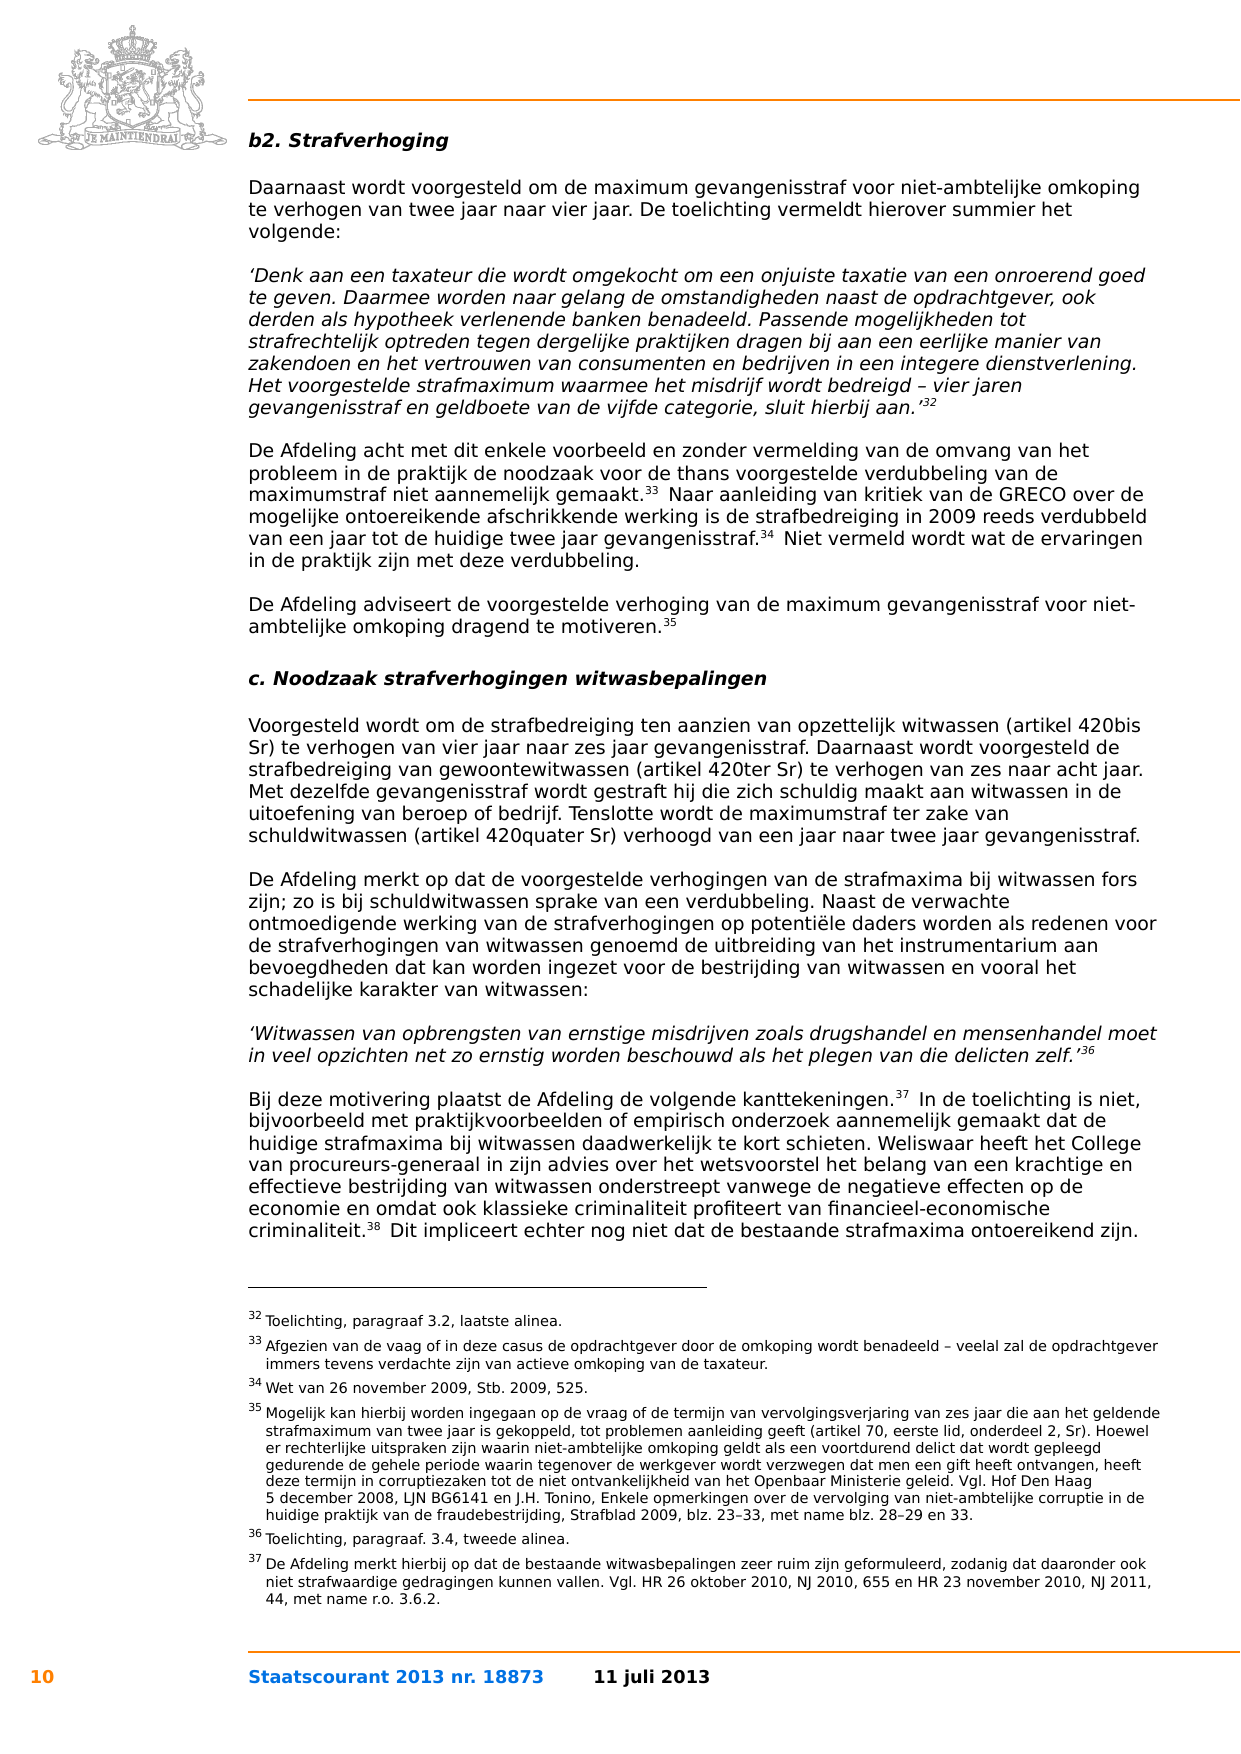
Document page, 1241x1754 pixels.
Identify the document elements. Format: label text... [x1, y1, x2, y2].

text De Afdeling merkt hierbij op dat de bestaande witwasbepalingen zeer ruim zijn geformuleerd, zodanig dat daaronder ook niet strafwaardige gedragingen kunnen vallen. Vgl. HR 26 oktober 2010, NJ 2010, 655 en HR 23 november 2010, NJ 2011, 44, met name r.o. 3.6.2. [248, 1552, 1163, 1608]
text ‘Denk aan een taxateur die wordt omgekocht om een onjuiste taxatie van een onroerend goed te geven. Daarmee worden naar gelang de omstandigheden naast de opdrachtgever, ook derden als hypotheek verlenende banken benadeeld. Passende mogelijkheden tot strafrechtelijk optreden tegen dergelijke praktijken dragen bij aan een eerlijke manier van zakendoen en het vertrouwen van consumenten en bedrijven in een integere dienstverlening. Het voorgestelde strafmaximum waarmee het misdrijf wordt bedreigd – vier jaren gevangenisstraf en geldboete van de vijfde categorie, sluit hierbij aan.’ [248, 265, 1163, 418]
text Wet van 26 november 2009, Stb. 2009, 525. [248, 1376, 1163, 1398]
text Mogelijk kan hierbij worden ingegaan op de vraag of de termijn van vervolgingsverjaring van zes jaar die aan het geldende strafmaximum van twee jaar is gekoppeld, tot problemen aanleiding geeft (artikel 70, eerste lid, onderdeel 2, Sr). Hoewel er rechterlijke uitspraken zijn waarin niet-ambtelijke omkoping geldt als een voortdurend delict dat wordt gepleegd gedurende de gehele periode waarin tegenover de werkgever wordt verzwegen dat men een gift heeft ontvangen, heeft deze termijn in corruptiezaken tot de niet ontvankelijkheid van het Openbaar Ministerie geleid. Vgl. Hof Den Haag 5 december 2008, LJN BG6141 en J.H. Tonino, Enkele opmerkingen over de vervolging van niet-ambtelijke corruptie in de huidige praktijk van de fraudebestrijding, Strafblad 2009, blz. 23–33, met name blz. 28–29 en 33. [248, 1401, 1163, 1524]
text Voorgesteld wordt om de strafbedreiging ten aanzien van opzettelijk witwassen (artikel 420bis Sr) te verhogen van vier jaar naar zes jaar gevangenisstraf. Daarnaast wordt voorgesteld de strafbedreiging van gewoontewitwassen (artikel 420ter Sr) te verhogen van zes naar acht jaar. Met dezelfde gevangenisstraf wordt gestraft hij die zich schuldig maakt aan witwassen in de uitoefening van beroep of bedrijf. Tenslotte wordt de maximumstraf ter zake van schuldwitwassen (artikel 420quater Sr) verhoogd van een jaar naar twee jaar gevangenisstraf. [248, 715, 1163, 847]
subtitle c. Noodzaak strafverhogingen witwasbepalingen [248, 668, 1163, 690]
picture [38, 25, 227, 150]
text Daarnaast wordt voorgesteld om de maximum gevangenisstraf voor niet-ambtelijke omkoping te verhogen van twee jaar naar vier jaar. De toelichting vermeldt hierover summier het volgende: [248, 177, 1163, 243]
text De Afdeling merkt op dat de voorgestelde verhogingen van de strafmaxima bij witwassen fors zijn; zo is bij schuldwitwassen sprake van een verdubbeling. Naast de verwachte ontmoedigende werking van de strafverhogingen op potentiële daders worden als redenen voor de strafverhogingen van witwassen genoemd de uitbreiding van het instrumentarium aan bevoegdheden dat kan worden ingezet voor de bestrijding van witwassen en vooral het schadelijke karakter van witwassen: [248, 869, 1163, 1001]
text Afgezien van de vaag of in deze casus de opdrachtgever door de omkoping wordt benadeeld – veelal zal de opdrachtgever immers tevens verdachte zijn van actieve omkoping van de taxateur. [248, 1334, 1163, 1373]
text De Afdeling acht met dit enkele voorbeeld en zonder vermelding van de omvang van het probleem in de praktijk de noodzaak voor de thans voorgestelde verdubbeling van de maximumstraf niet aannemelijk gemaakt. Naar aanleiding van kritiek van de GRECO over de mogelijke ontoereikende afschrikkende werking is de strafbedreiging in 2009 reeds verdubbeld van een jaar tot de huidige twee jaar gevangenisstraf. Niet vermeld wordt wat de ervaringen in de praktijk zijn met deze verdubbeling. [248, 440, 1163, 572]
text Toelichting, paragraaf 3.2, laatste alinea. [248, 1309, 1163, 1331]
text De Afdeling adviseert de voorgestelde verhoging van de maximum gevangenisstraf voor niet-ambtelijke omkoping dragend te motiveren. [248, 594, 1163, 638]
subtitle b2. Strafverhoging [248, 130, 1163, 152]
text Bij deze motivering plaatst de Afdeling de volgende kanttekeningen. In de toelichting is niet, bijvoorbeeld met praktijkvoorbeelden of empirisch onderzoek aannemelijk gemaakt dat de huidige strafmaxima bij witwassen daadwerkelijk te kort schieten. Weliswaar heeft het College van procureurs-generaal in zijn advies over het wetsvoorstel het belang van een krachtige en effectieve bestrijding van witwassen onderstreept vanwege de negatieve effecten op de economie en omdat ook klassieke criminaliteit profiteert van financieel-economische criminaliteit. Dit impliceert echter nog niet dat de bestaande strafmaxima ontoereikend zijn. [248, 1088, 1163, 1242]
text Toelichting, paragraaf. 3.4, tweede alinea. [248, 1527, 1163, 1549]
text ‘Witwassen van opbrengsten van ernstige misdrijven zoals drugshandel en mensenhandel moet in veel opzichten net zo ernstig worden beschouwd als het plegen van die delicten zelf.’ [248, 1023, 1163, 1067]
